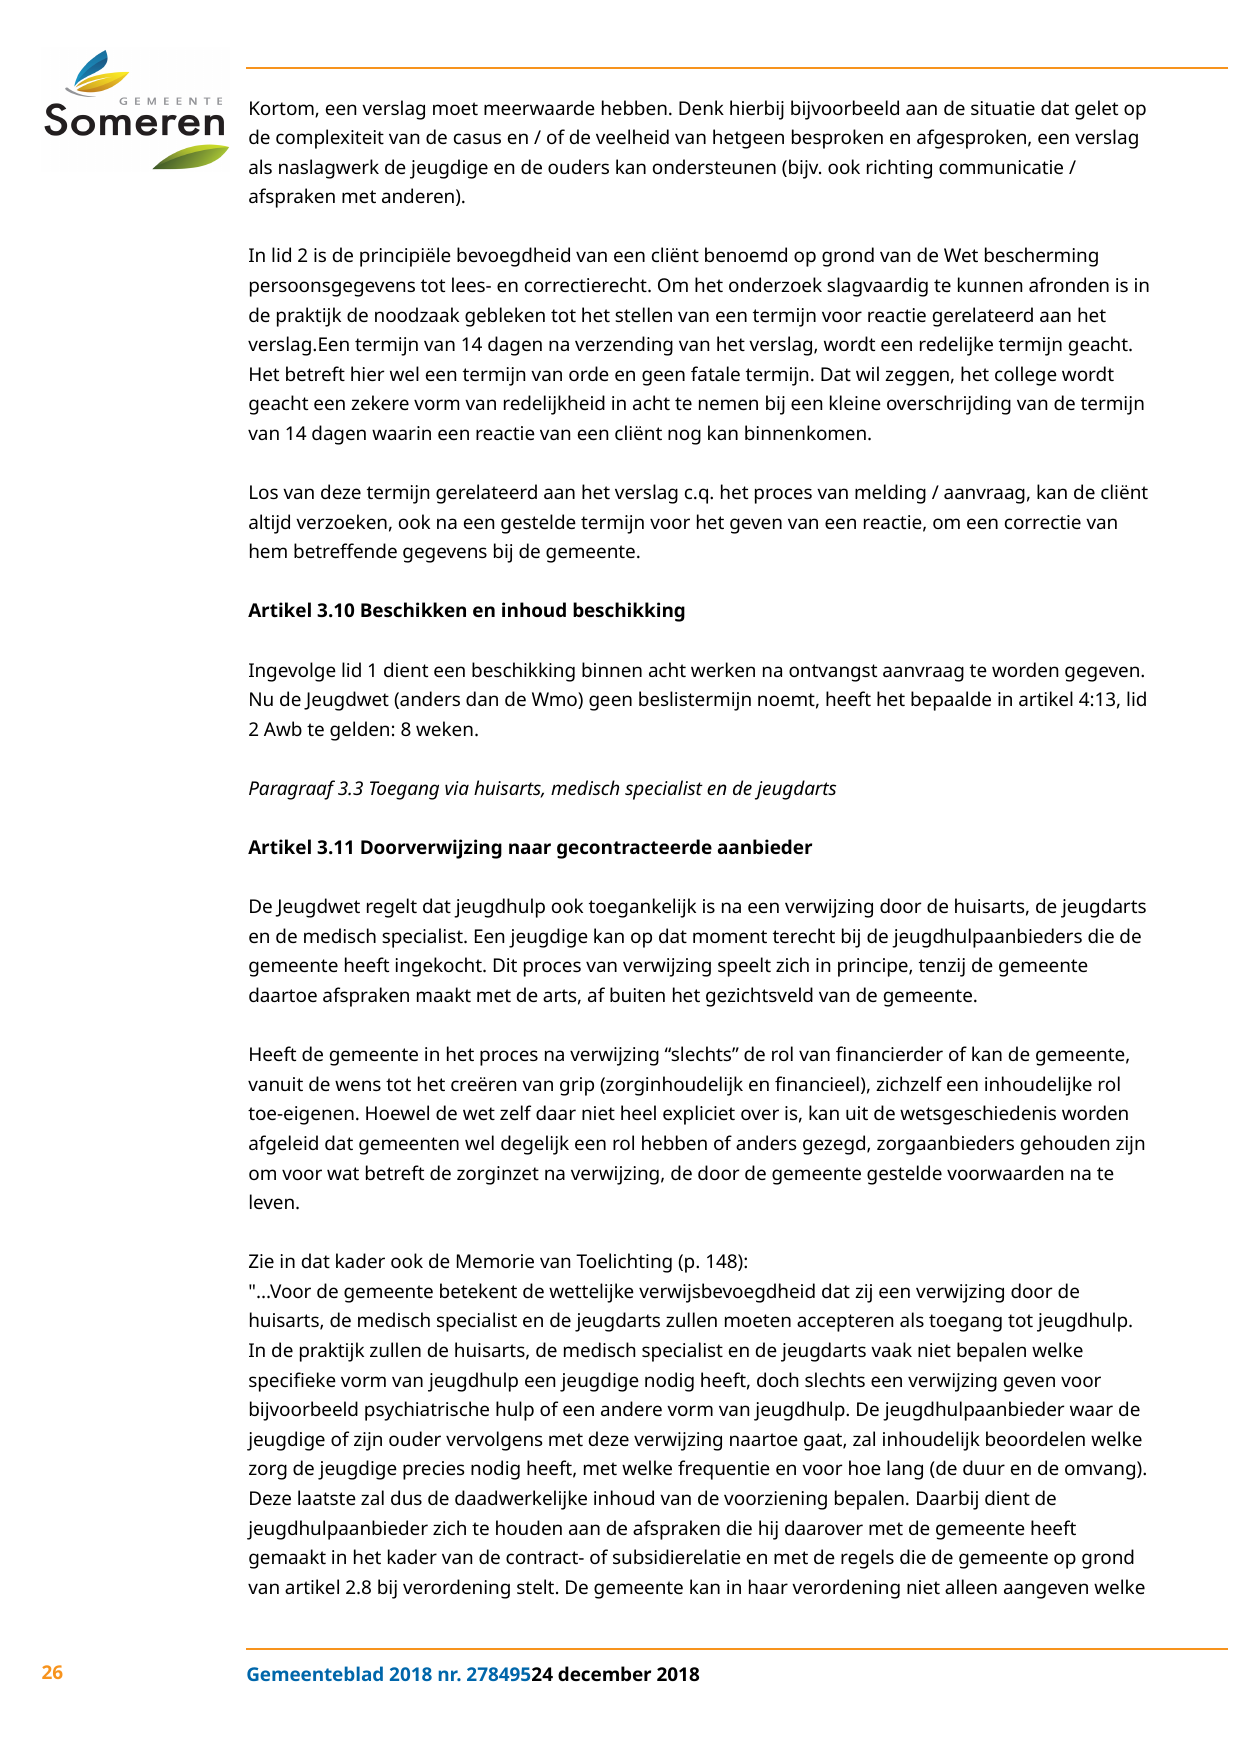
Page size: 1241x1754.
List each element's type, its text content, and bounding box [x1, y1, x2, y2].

text "...Voor de gemeente betekent de wettelijke verwijsbevoegdheid dat zij een verwijzing door de huisarts, de medisch specialist en de jeugdarts zullen moeten accepteren als toegang tot jeugdhulp. In de praktijk zullen de huisarts, de medisch specialist en de jeugdarts vaak niet bepalen welke specifieke vorm van jeugdhulp een jeugdige nodig heeft, doch slechts een verwijzing geven voor bijvoorbeeld psychiatrische hulp of een andere vorm van jeugdhulp. De jeugdhulpaanbieder waar de jeugdige of zijn ouder vervolgens met deze verwijzing naartoe gaat, zal inhoudelijk beoordelen welke zorg de jeugdige precies nodig heeft, met welke frequentie en voor hoe lang (de duur en de omvang). Deze laatste zal dus de daadwerkelijke inhoud van de voorziening bepalen. Daarbij dient de jeugdhulpaanbieder zich te houden aan de afspraken die hij daarover met de gemeente heeft gemaakt in het kader van de contract- of subsidierelatie en met de regels die de gemeente op grond van artikel 2.8 bij verordening stelt. De gemeente kan in haar verordening niet alleen aangeven welke [248, 1278, 1152, 1600]
text Artikel 3.10 Beschikken en inhoud beschikking [248, 598, 1152, 623]
text Artikel 3.11 Doorverwijzing naar gecontracteerde aanbieder [248, 834, 1152, 860]
text Kortom, een verslag moet meerwaarde hebben. Denk hierbij bijvoorbeeld aan de situatie dat gelet op de complexiteit van de casus en / of de veelheid van hetgeen besproken en afgesproken, een verslag als naslagwerk de jeugdige en de ouders kan ondersteunen (bijv. ook richting communicatie / afspraken met anderen). [248, 95, 1152, 209]
text De Jeugdwet regelt dat jeugdhulp ook toegankelijk is na een verwijzing door de huisarts, de jeugdarts en de medisch specialist. Een jeugdige kan op dat moment terecht bij de jeugdhulpaanbieders die de gemeente heeft ingekocht. Dit proces van verwijzing speelt zich in principe, tenzij de gemeente daartoe afspraken maakt met de arts, af buiten het gezichtsveld van de gemeente. [248, 893, 1152, 1008]
text Paragraaf 3.3 Toegang via huisarts, medisch specialist en de jeugdarts [248, 775, 1152, 801]
picture [41, 47, 231, 172]
text Los van deze termijn gerelateerd aan het verslag c.q. het proces van melding / aanvraag, kan de cliënt altijd verzoeken, ook na een gestelde termijn voor het geven van een reactie, om een correctie van hem betreffende gegevens bij de gemeente. [248, 479, 1152, 564]
text Heeft de gemeente in het proces na verwijzing “slechts” de rol van financierder of kan de gemeente, vanuit de wens tot het creëren van grip (zorginhoudelijk en financieel), zichzelf een inhoudelijke rol toe-eigenen. Hoewel de wet zelf daar niet heel expliciet over is, kan uit de wetsgeschiedenis worden afgeleid dat gemeenten wel degelijk een rol hebben of anders gezegd, zorgaanbieders gehouden zijn om voor wat betreft de zorginzet na verwijzing, de door de gemeente gestelde voorwaarden na te leven. [248, 1041, 1152, 1215]
text Zie in dat kader ook de Memorie van Toelichting (p. 148): [248, 1248, 1152, 1274]
text In lid 2 is de principiële bevoegdheid van een cliënt benoemd op grond van de Wet bescherming persoonsgegevens tot lees- en correctierecht. Om het onderzoek slagvaardig te kunnen afronden is in de praktijk de noodzaak gebleken tot het stellen van een termijn voor reactie gerelateerd aan het verslag.Een termijn van 14 dagen na verzending van het verslag, wordt een redelijke termijn geacht. Het betreft hier wel een termijn van orde en geen fatale termijn. Dat wil zeggen, het college wordt geacht een zekere vorm van redelijkheid in acht te nemen bij een kleine overschrijding van de termijn van 14 dagen waarin een reactie van een cliënt nog kan binnenkomen. [248, 243, 1152, 446]
text Ingevolge lid 1 dient een beschikking binnen acht werken na ontvangst aanvraag te worden gegeven. Nu de Jeugdwet (anders dan de Wmo) geen beslistermijn noemt, heeft het bepaalde in artikel 4:13, lid 2 Awb te gelden: 8 weken. [248, 657, 1152, 742]
